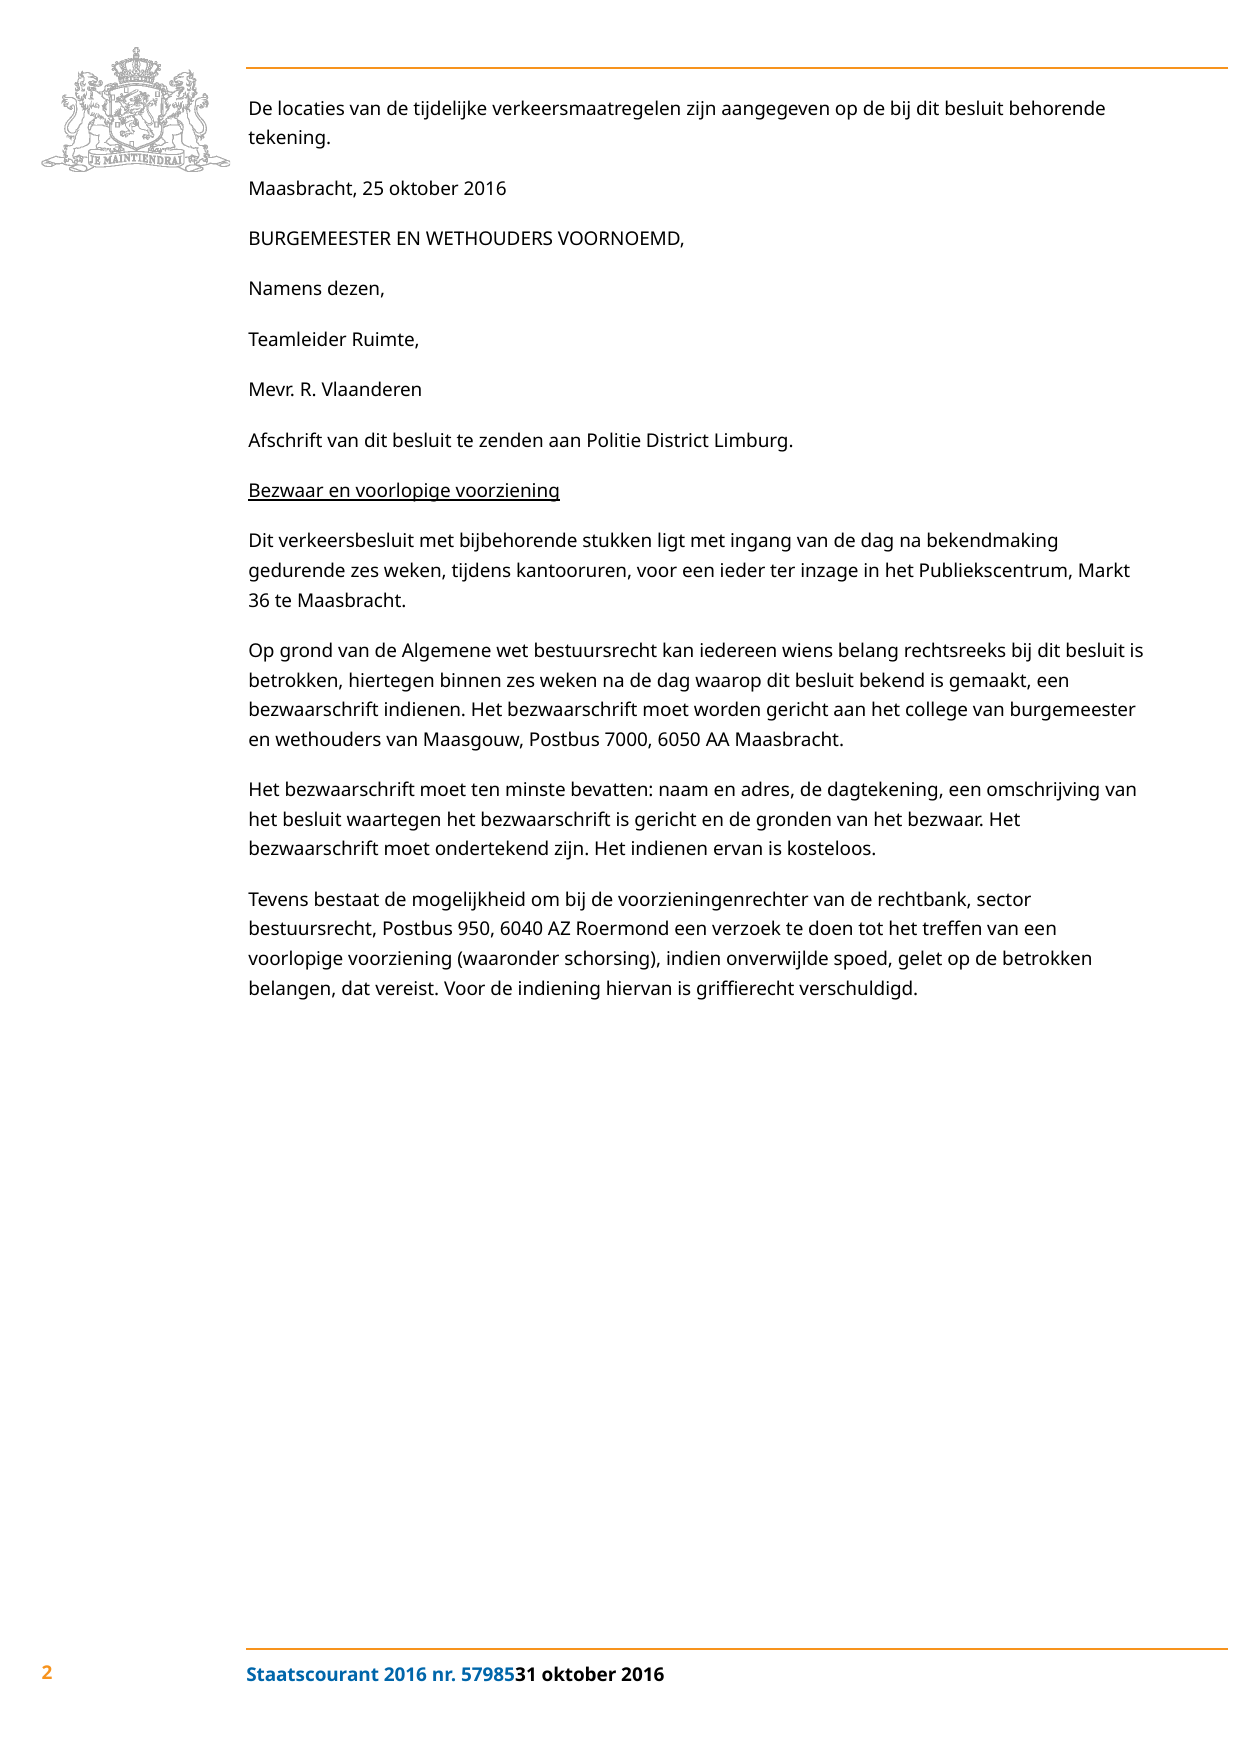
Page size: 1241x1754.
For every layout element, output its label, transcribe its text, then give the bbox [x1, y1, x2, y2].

text Op grond van de Algemene wet bestuursrecht kan iedereen wiens belang rechtsreeks bij dit besluit is betrokken, hiertegen binnen zes weken na de dag waarop dit besluit bekend is gemaakt, een bezwaarschrift indienen. Het bezwaarschrift moet worden gericht aan het college van burgemeester en wethouders van Maasgouw, Postbus 7000, 6050 AA Maasbracht. [248, 637, 1152, 752]
picture [41, 47, 231, 172]
text Maasbracht, 25 oktober 2016 [248, 175, 1152, 201]
text Mevr. R. Vlaanderen [248, 376, 1152, 402]
text Het bezwaarschrift moet ten minste bevatten: naam en adres, de dagtekening, een omschrijving van het besluit waartegen het bezwaarschrift is gericht en de gronden van het bezwaar. Het bezwaarschrift moet ondertekend zijn. Het indienen ervan is kosteloos. [248, 776, 1152, 861]
text De locaties van de tijdelijke verkeersmaatregelen zijn aangegeven op de bij dit besluit behorende tekening. [248, 95, 1152, 150]
text Namens dezen, [248, 276, 1152, 301]
text Tevens bestaat de mogelijkheid om bij de voorzieningenrechter van de rechtbank, sector bestuursrecht, Postbus 950, 6040 AZ Roermond een verzoek te doen tot het treffen van een voorlopige voorziening (waaronder schorsing), indien onverwijlde spoed, gelet op de betrokken belangen, dat vereist. Voor de indiening hiervan is griffierecht verschuldigd. [248, 886, 1152, 1001]
text BURGEMEESTER EN WETHOUDERS VOORNOEMD, [248, 225, 1152, 251]
text Afschrift van dit besluit te zenden aan Politie District Limburg. [248, 427, 1152, 453]
text Dit verkeersbesluit met bijbehorende stukken ligt met ingang van de dag na bekendmaking gedurende zes weken, tijdens kantooruren, voor een ieder ter inzage in het Publiekscentrum, Markt 36 te Maasbracht. [248, 528, 1152, 613]
text Bezwaar en voorlopige voorziening [248, 477, 1152, 503]
text Teamleider Ruimte, [248, 326, 1152, 352]
